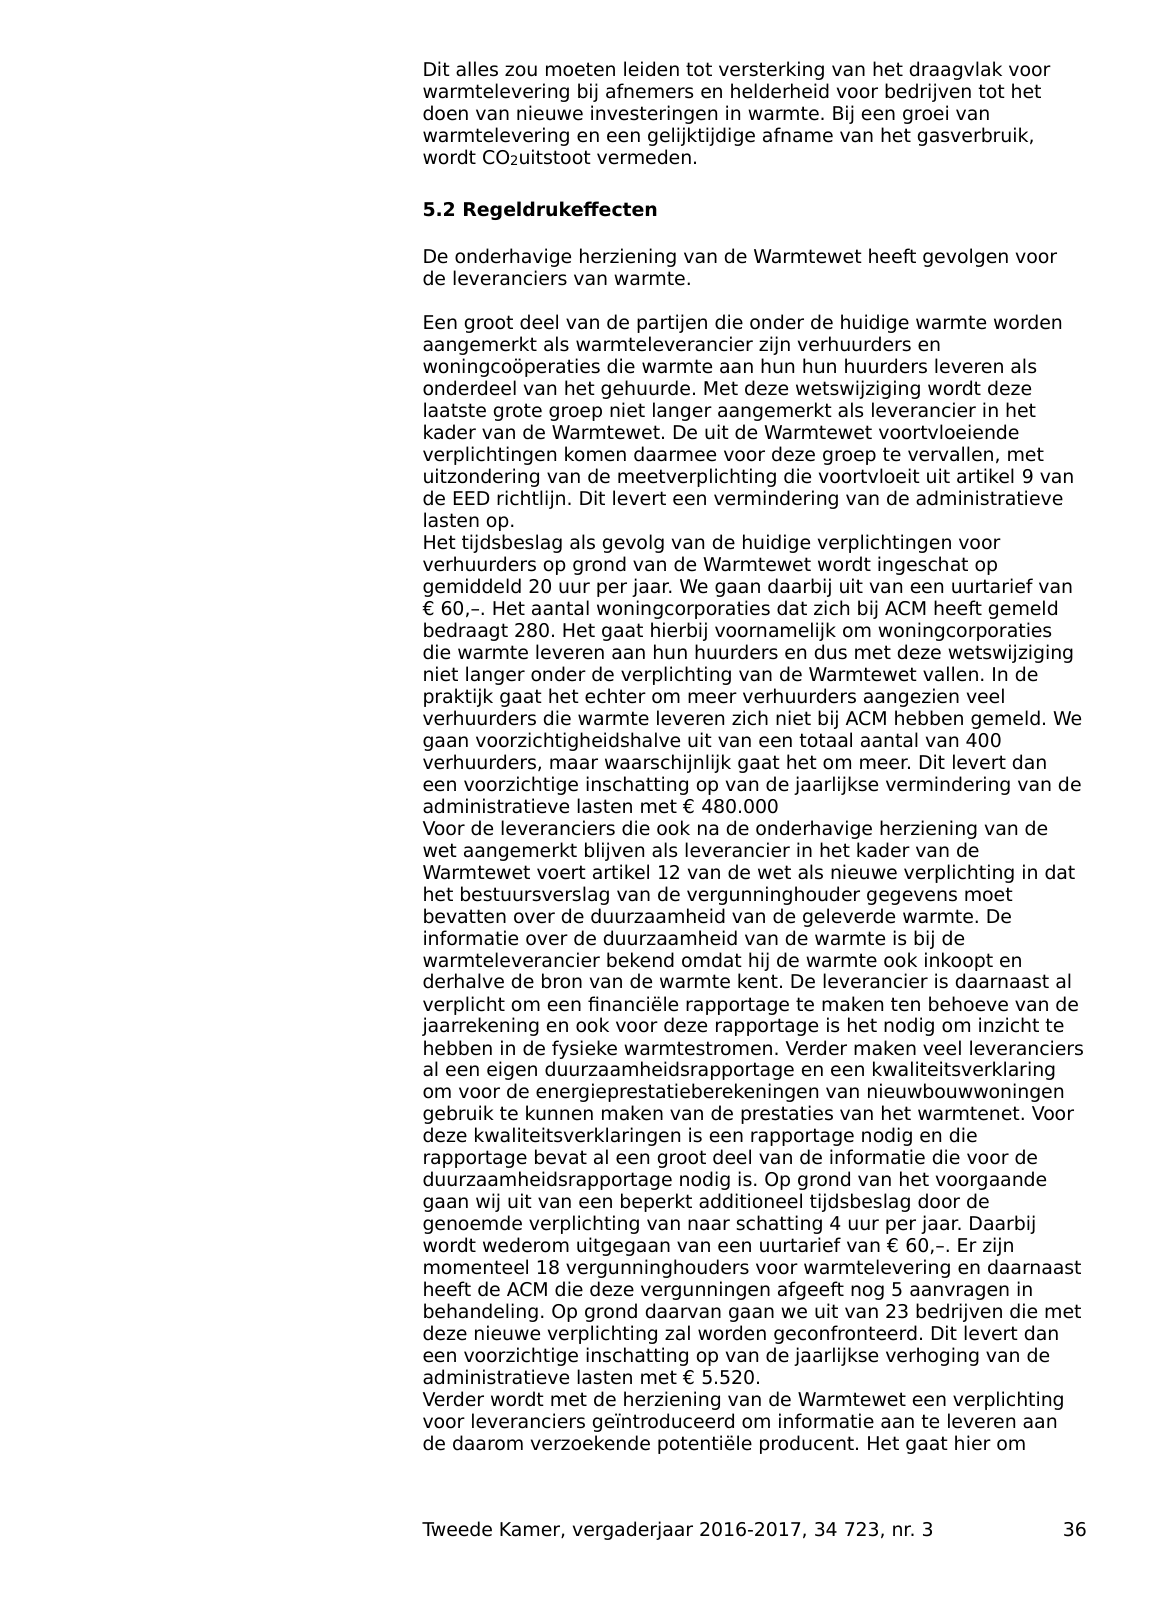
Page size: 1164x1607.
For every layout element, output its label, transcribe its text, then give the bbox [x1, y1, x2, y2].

text De onderhavige herziening van de Warmtewet heeft gevolgen voor de leveranciers van warmte. [422, 246, 1087, 290]
text Voor de leveranciers die ook na de onderhavige herziening van de wet aangemerkt blijven als leverancier in het kader van de Warmtewet voert artikel 12 van de wet als nieuwe verplichting in dat het bestuursverslag van de vergunninghouder gegevens moet bevatten over de duurzaamheid van de geleverde warmte. De informatie over de duurzaamheid van de warmte is bij de warmteleverancier bekend omdat hij de warmte ook inkoopt en derhalve de bron van de warmte kent. De leverancier is daarnaast al verplicht om een financiële rapportage te maken ten behoeve van de jaarrekening en ook voor deze rapportage is het nodig om inzicht te hebben in de fysieke warmtestromen. Verder maken veel leveranciers al een eigen duurzaamheidsrapportage en een kwaliteitsverklaring om voor de energieprestatieberekeningen van nieuwbouwwoningen gebruik te kunnen maken van de prestaties van het warmtenet. Voor deze kwaliteitsverklaringen is een rapportage nodig en die rapportage bevat al een groot deel van de informatie die voor de duurzaamheidsrapportage nodig is. Op grond van het voorgaande gaan wij uit van een beperkt additioneel tijdsbeslag door de genoemde verplichting van naar schatting 4 uur per jaar. Daarbij wordt wederom uitgegaan van een uurtarief van € 60,–. Er zijn momenteel 18 vergunninghouders voor warmtelevering en daarnaast heeft de ACM die deze vergunningen afgeeft nog 5 aanvragen in behandeling. Op grond daarvan gaan we uit van 23 bedrijven die met deze nieuwe verplichting zal worden geconfronteerd. Dit levert dan een voorzichtige inschatting op van de jaarlijkse verhoging van de administratieve lasten met € 5.520. [422, 818, 1087, 1389]
subtitle 5.2 Regeldrukeffecten [422, 199, 1087, 221]
text Een groot deel van de partijen die onder de huidige warmte worden aangemerkt als warmteleverancier zijn verhuurders en woningcoöperaties die warmte aan hun hun huurders leveren als onderdeel van het gehuurde. Met deze wetswijziging wordt deze laatste grote groep niet langer aangemerkt als leverancier in het kader van de Warmtewet. De uit de Warmtewet voortvloeiende verplichtingen komen daarmee voor deze groep te vervallen, met uitzondering van de meetverplichting die voortvloeit uit artikel 9 van de EED richtlijn. Dit levert een vermindering van de administratieve lasten op. [422, 312, 1087, 532]
text Verder wordt met de herziening van de Warmtewet een verplichting voor leveranciers geïntroduceerd om informatie aan te leveren aan de daarom verzoekende potentiële producent. Het gaat hier om [422, 1389, 1087, 1455]
text Dit alles zou moeten leiden tot versterking van het draagvlak voor warmtelevering bij afnemers en helderheid voor bedrijven tot het doen van nieuwe investeringen in warmte. Bij een groei van warmtelevering en een gelijktijdige afname van het gasverbruik, wordt CO2uitstoot vermeden. [422, 59, 1087, 169]
text Het tijdsbeslag als gevolg van de huidige verplichtingen voor verhuurders op grond van de Warmtewet wordt ingeschat op gemiddeld 20 uur per jaar. We gaan daarbij uit van een uurtarief van € 60,–. Het aantal woningcorporaties dat zich bij ACM heeft gemeld bedraagt 280. Het gaat hierbij voornamelijk om woningcorporaties die warmte leveren aan hun huurders en dus met deze wetswijziging niet langer onder de verplichting van de Warmtewet vallen. In de praktijk gaat het echter om meer verhuurders aangezien veel verhuurders die warmte leveren zich niet bij ACM hebben gemeld. We gaan voorzichtigheidshalve uit van een totaal aantal van 400 verhuurders, maar waarschijnlijk gaat het om meer. Dit levert dan een voorzichtige inschatting op van de jaarlijkse vermindering van de administratieve lasten met € 480.000 [422, 532, 1087, 818]
